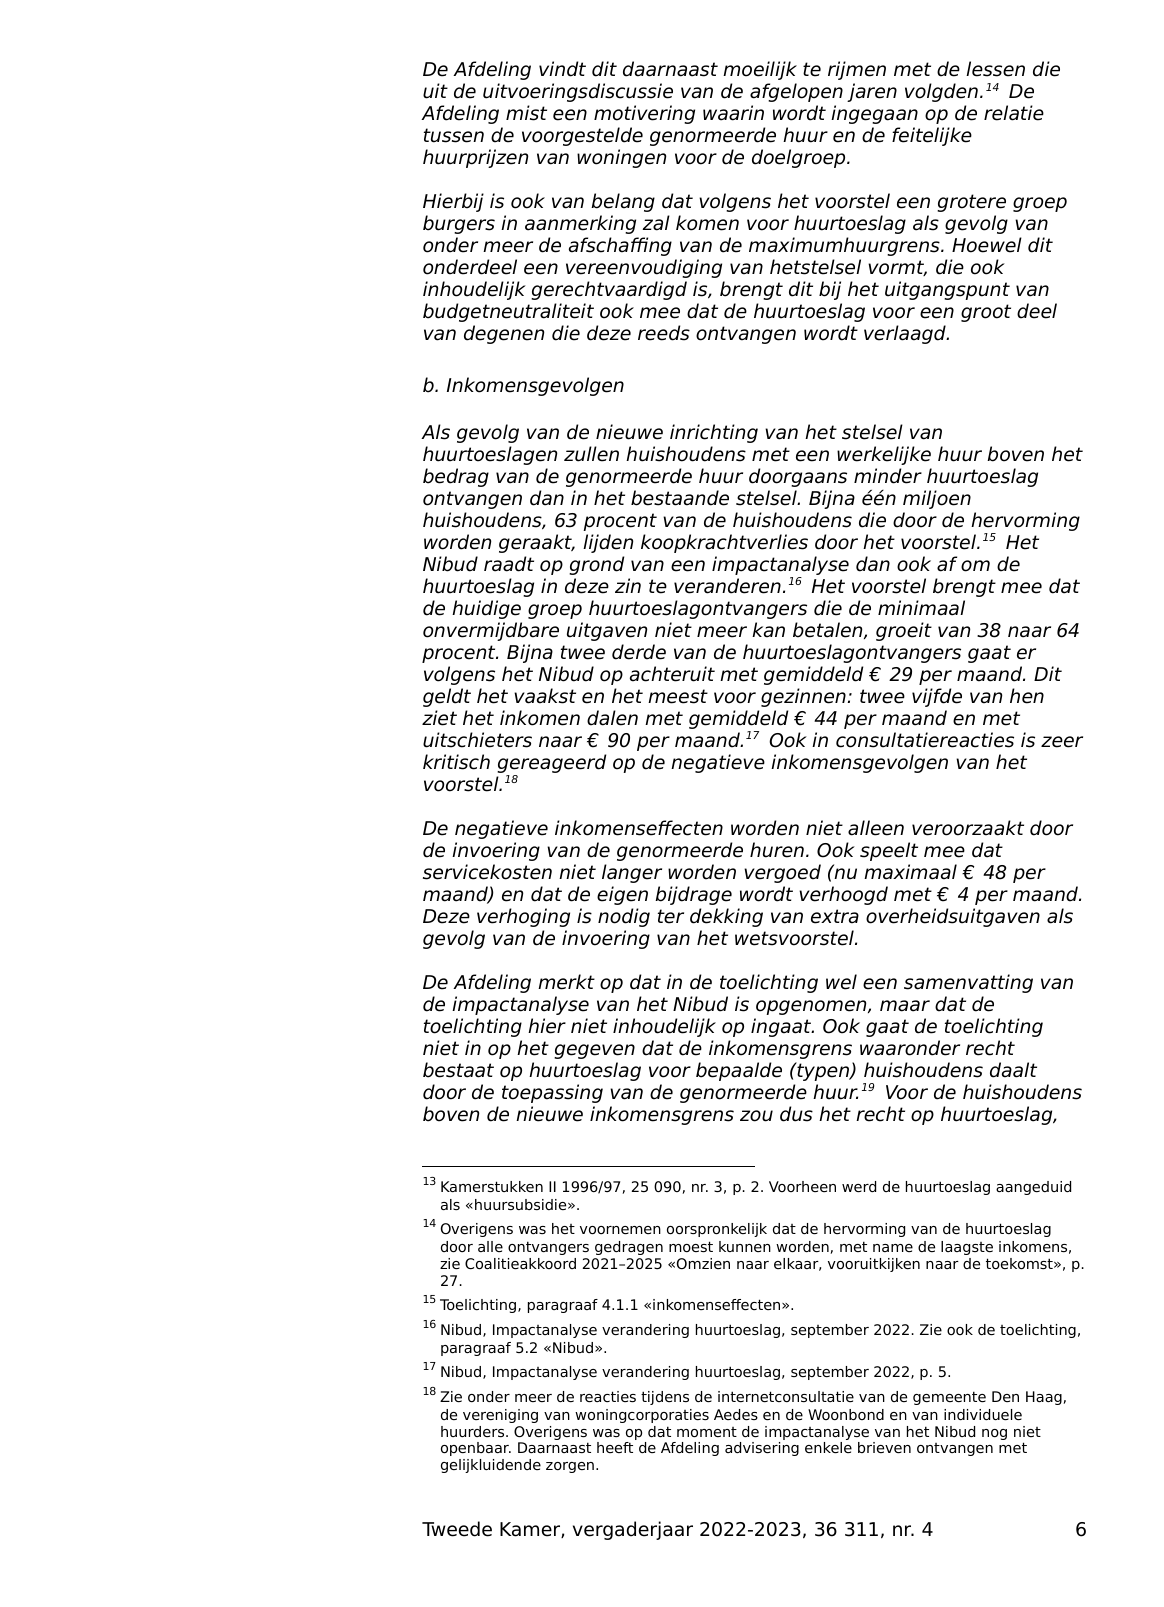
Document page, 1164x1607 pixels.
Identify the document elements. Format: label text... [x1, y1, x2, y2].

text Toelichting, paragraaf 4.1.1 «inkomenseffecten». [422, 1293, 1087, 1315]
text Kamerstukken II 1996/97, 25 090, nr. 3, p. 2. Voorheen werd de huurtoeslag aangeduid als «huursubsidie». [422, 1175, 1087, 1214]
text De negatieve inkomenseffecten worden niet alleen veroorzaakt door de invoering van de genormeerde huren. Ook speelt mee dat servicekosten niet langer worden vergoed (nu maximaal € 48 per maand) en dat de eigen bijdrage wordt verhoogd met € 4 per maand. Deze verhoging is nodig ter dekking van extra overheidsuitgaven als gevolg van de invoering van het wetsvoorstel. [422, 818, 1087, 950]
text De Afdeling merkt op dat in de toelichting wel een samenvatting van de impactanalyse van het Nibud is opgenomen, maar dat de toelichting hier niet inhoudelijk op ingaat. Ook gaat de toelichting niet in op het gegeven dat de inkomensgrens waaronder recht bestaat op huurtoeslag voor bepaalde (typen) huishoudens daalt door de toepassing van de genormeerde huur. Voor de huishoudens boven de nieuwe inkomensgrens zou dus het recht op huurtoeslag, [422, 972, 1087, 1126]
text Hierbij is ook van belang dat volgens het voorstel een grotere groep burgers in aanmerking zal komen voor huurtoeslag als gevolg van onder meer de afschaffing van de maximumhuurgrens. Hoewel dit onderdeel een vereenvoudiging van hetstelsel vormt, die ook inhoudelijk gerechtvaardigd is, brengt dit bij het uitgangspunt van budgetneutraliteit ook mee dat de huurtoeslag voor een groot deel van degenen die deze reeds ontvangen wordt verlaagd. [422, 191, 1087, 345]
text De Afdeling vindt dit daarnaast moeilijk te rijmen met de lessen die uit de uitvoeringsdiscussie van de afgelopen jaren volgden. De Afdeling mist een motivering waarin wordt ingegaan op de relatie tussen de voorgestelde genormeerde huur en de feitelijke huurprijzen van woningen voor de doelgroep. [422, 59, 1087, 169]
text Nibud, Impactanalyse verandering huurtoeslag, september 2022, p. 5. [422, 1360, 1087, 1382]
text Als gevolg van de nieuwe inrichting van het stelsel van huurtoeslagen zullen huishoudens met een werkelijke huur boven het bedrag van de genormeerde huur doorgaans minder huurtoeslag ontvangen dan in het bestaande stelsel. Bijna één miljoen huishoudens, 63 procent van de huishoudens die door de hervorming worden geraakt, lijden koopkrachtverlies door het voorstel. Het Nibud raadt op grond van een impactanalyse dan ook af om de huurtoeslag in deze zin te veranderen. Het voorstel brengt mee dat de huidige groep huurtoeslagontvangers die de minimaal onvermijdbare uitgaven niet meer kan betalen, groeit van 38 naar 64 procent. Bijna twee derde van de huurtoeslagontvangers gaat er volgens het Nibud op achteruit met gemiddeld € 29 per maand. Dit geldt het vaakst en het meest voor gezinnen: twee vijfde van hen ziet het inkomen dalen met gemiddeld € 44 per maand en met uitschieters naar € 90 per maand. Ook in consultatiereacties is zeer kritisch gereageerd op de negatieve inkomensgevolgen van het voorstel. [422, 422, 1087, 796]
subtitle b. Inkomensgevolgen [422, 375, 1087, 397]
text Nibud, Impactanalyse verandering huurtoeslag, september 2022. Zie ook de toelichting, paragraaf 5.2 «Nibud». [422, 1318, 1087, 1357]
text Zie onder meer de reacties tijdens de internetconsultatie van de gemeente Den Haag, de vereniging van woningcorporaties Aedes en de Woonbond en van individuele huurders. Overigens was op dat moment de impactanalyse van het Nibud nog niet openbaar. Daarnaast heeft de Afdeling advisering enkele brieven ontvangen met gelijkluidende zorgen. [422, 1385, 1087, 1474]
text Overigens was het voornemen oorspronkelijk dat de hervorming van de huurtoeslag door alle ontvangers gedragen moest kunnen worden, met name de laagste inkomens, zie Coalitieakkoord 2021–2025 «Omzien naar elkaar, vooruitkijken naar de toekomst», p. 27. [422, 1217, 1087, 1290]
